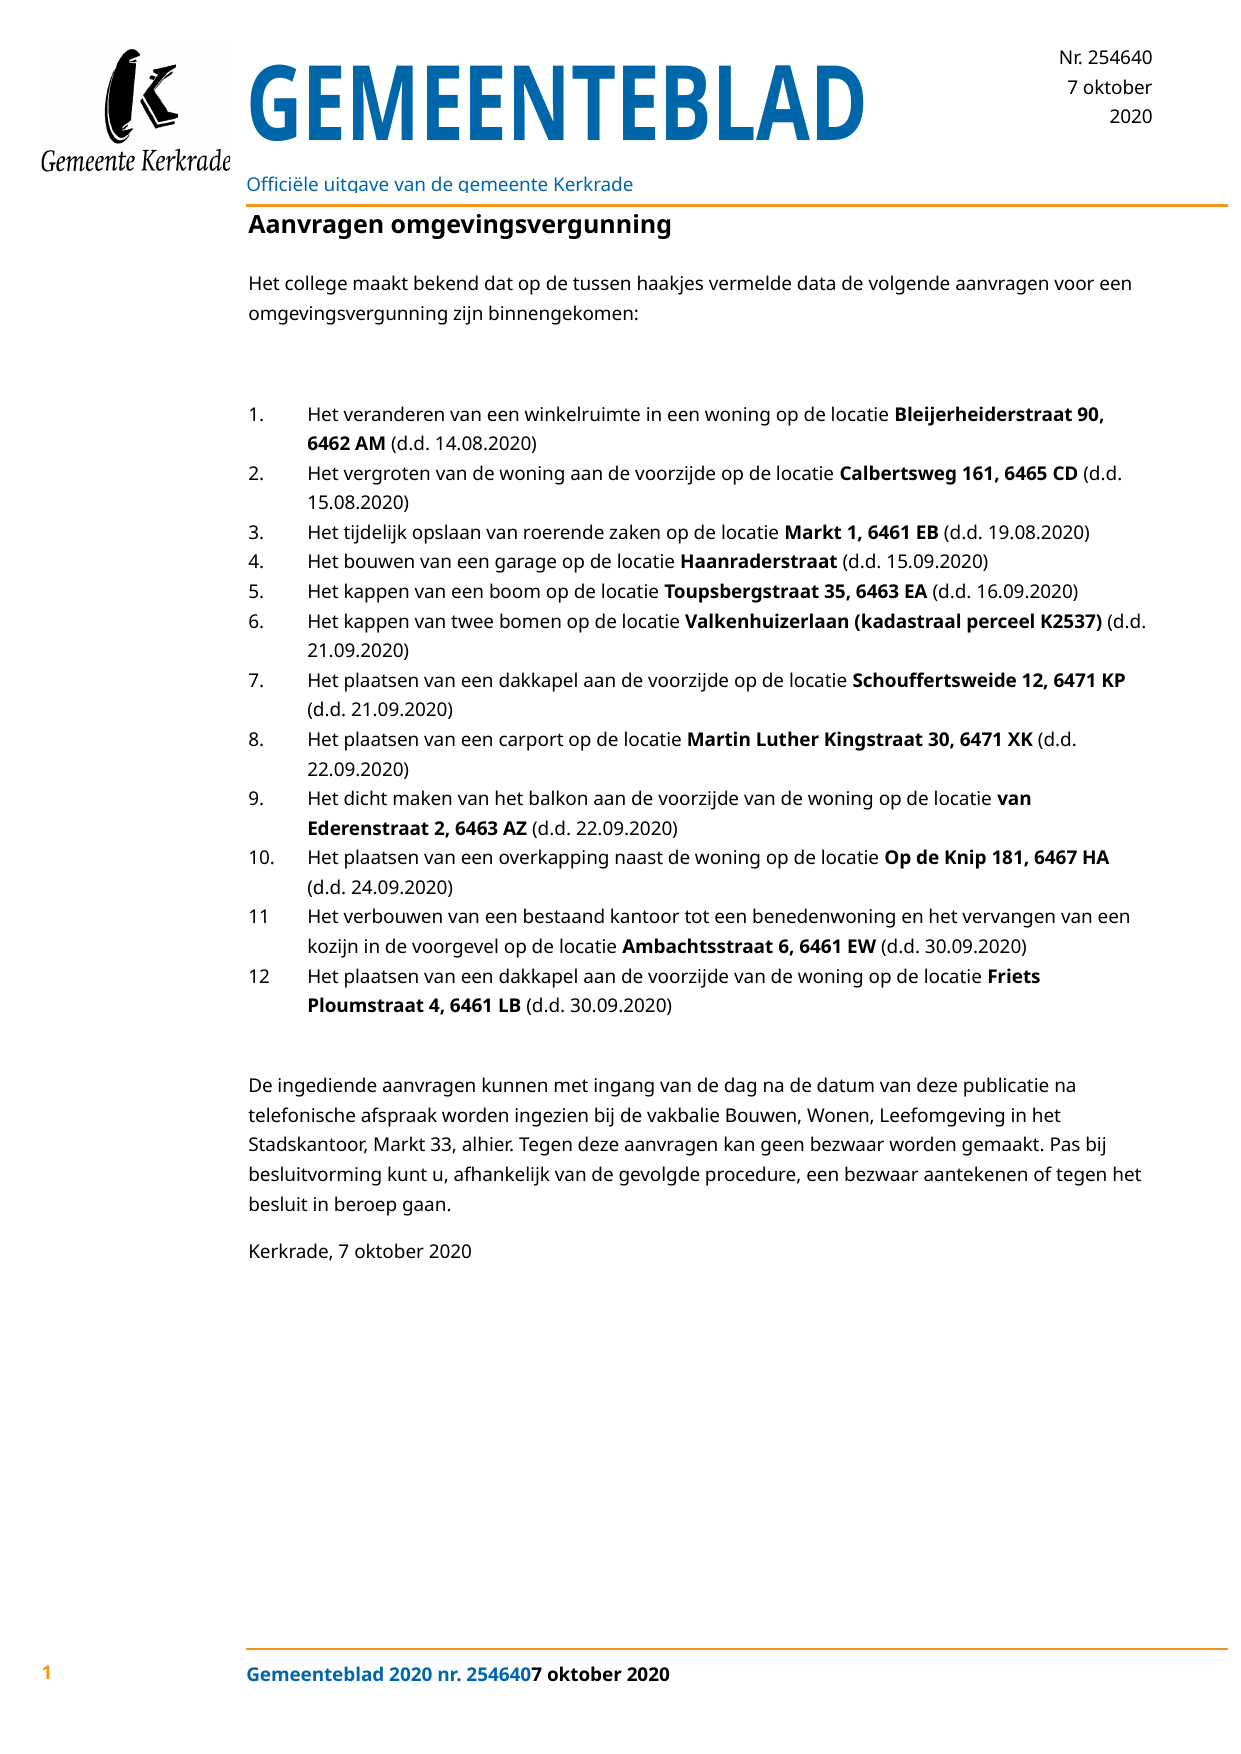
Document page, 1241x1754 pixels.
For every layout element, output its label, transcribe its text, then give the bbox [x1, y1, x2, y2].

list Het kappen van een boom op de locatie Toupsbergstraat 35, 6463 EA (d.d. 16.09.2020) [248, 578, 1152, 604]
picture [41, 47, 231, 172]
list Het veranderen van een winkelruimte in een woning op de locatie Bleijerheiderstraat 90, 6462 AM (d.d. 14.08.2020) [248, 401, 1152, 456]
list Het plaatsen van een dakkapel aan de voorzijde van de woning op de locatie Friets Ploumstraat 4, 6461 LB (d.d. 30.09.2020) [248, 963, 1152, 1018]
text Aanvragen omgevingsvergunning [248, 207, 1152, 241]
list Het plaatsen van een dakkapel aan de voorzijde op de locatie Schouffertsweide 12, 6471 KP (d.d. 21.09.2020) [248, 667, 1152, 722]
text Het college maakt bekend dat op de tussen haakjes vermelde data de volgende aanvragen voor een omgevingsvergunning zijn binnengekomen: [248, 270, 1152, 326]
text De ingediende aanvragen kunnen met ingang van de dag na de datum van deze publicatie na telefonische afspraak worden ingezien bij de vakbalie Bouwen, Wonen, Leefomgeving in het Stadskantoor, Markt 33, alhier. Tegen deze aanvragen kan geen bezwaar worden gemaakt. Pas bij besluitvorming kunt u, afhankelijk van de gevolgde procedure, een bezwaar aantekenen of tegen het besluit in beroep gaan. [248, 1072, 1152, 1216]
text Kerkrade, 7 oktober 2020 [248, 1238, 1152, 1264]
list Het dicht maken van het balkon aan de voorzijde van de woning op de locatie van Ederenstraat 2, 6463 AZ (d.d. 22.09.2020) [248, 785, 1152, 841]
list Het vergroten van de woning aan de voorzijde op de locatie Calbertsweg 161, 6465 CD (d.d. 15.08.2020) [248, 460, 1152, 515]
list Het plaatsen van een overkapping naast de woning op de locatie Op de Knip 181, 6467 HA (d.d. 24.09.2020) [248, 844, 1152, 900]
list Het verbouwen van een bestaand kantoor tot een benedenwoning en het vervangen van een kozijn in de voorgevel op de locatie Ambachtsstraat 6, 6461 EW (d.d. 30.09.2020) [248, 904, 1152, 959]
list Het plaatsen van een carport op de locatie Martin Luther Kingstraat 30, 6471 XK (d.d. 22.09.2020) [248, 726, 1152, 781]
list Het tijdelijk opslaan van roerende zaken op de locatie Markt 1, 6461 EB (d.d. 19.08.2020) [248, 519, 1152, 545]
list Het kappen van twee bomen op de locatie Valkenhuizerlaan (kadastraal perceel K2537) (d.d. 21.09.2020) [248, 608, 1152, 663]
list Het bouwen van een garage op de locatie Haanraderstraat (d.d. 15.09.2020) [248, 549, 1152, 574]
